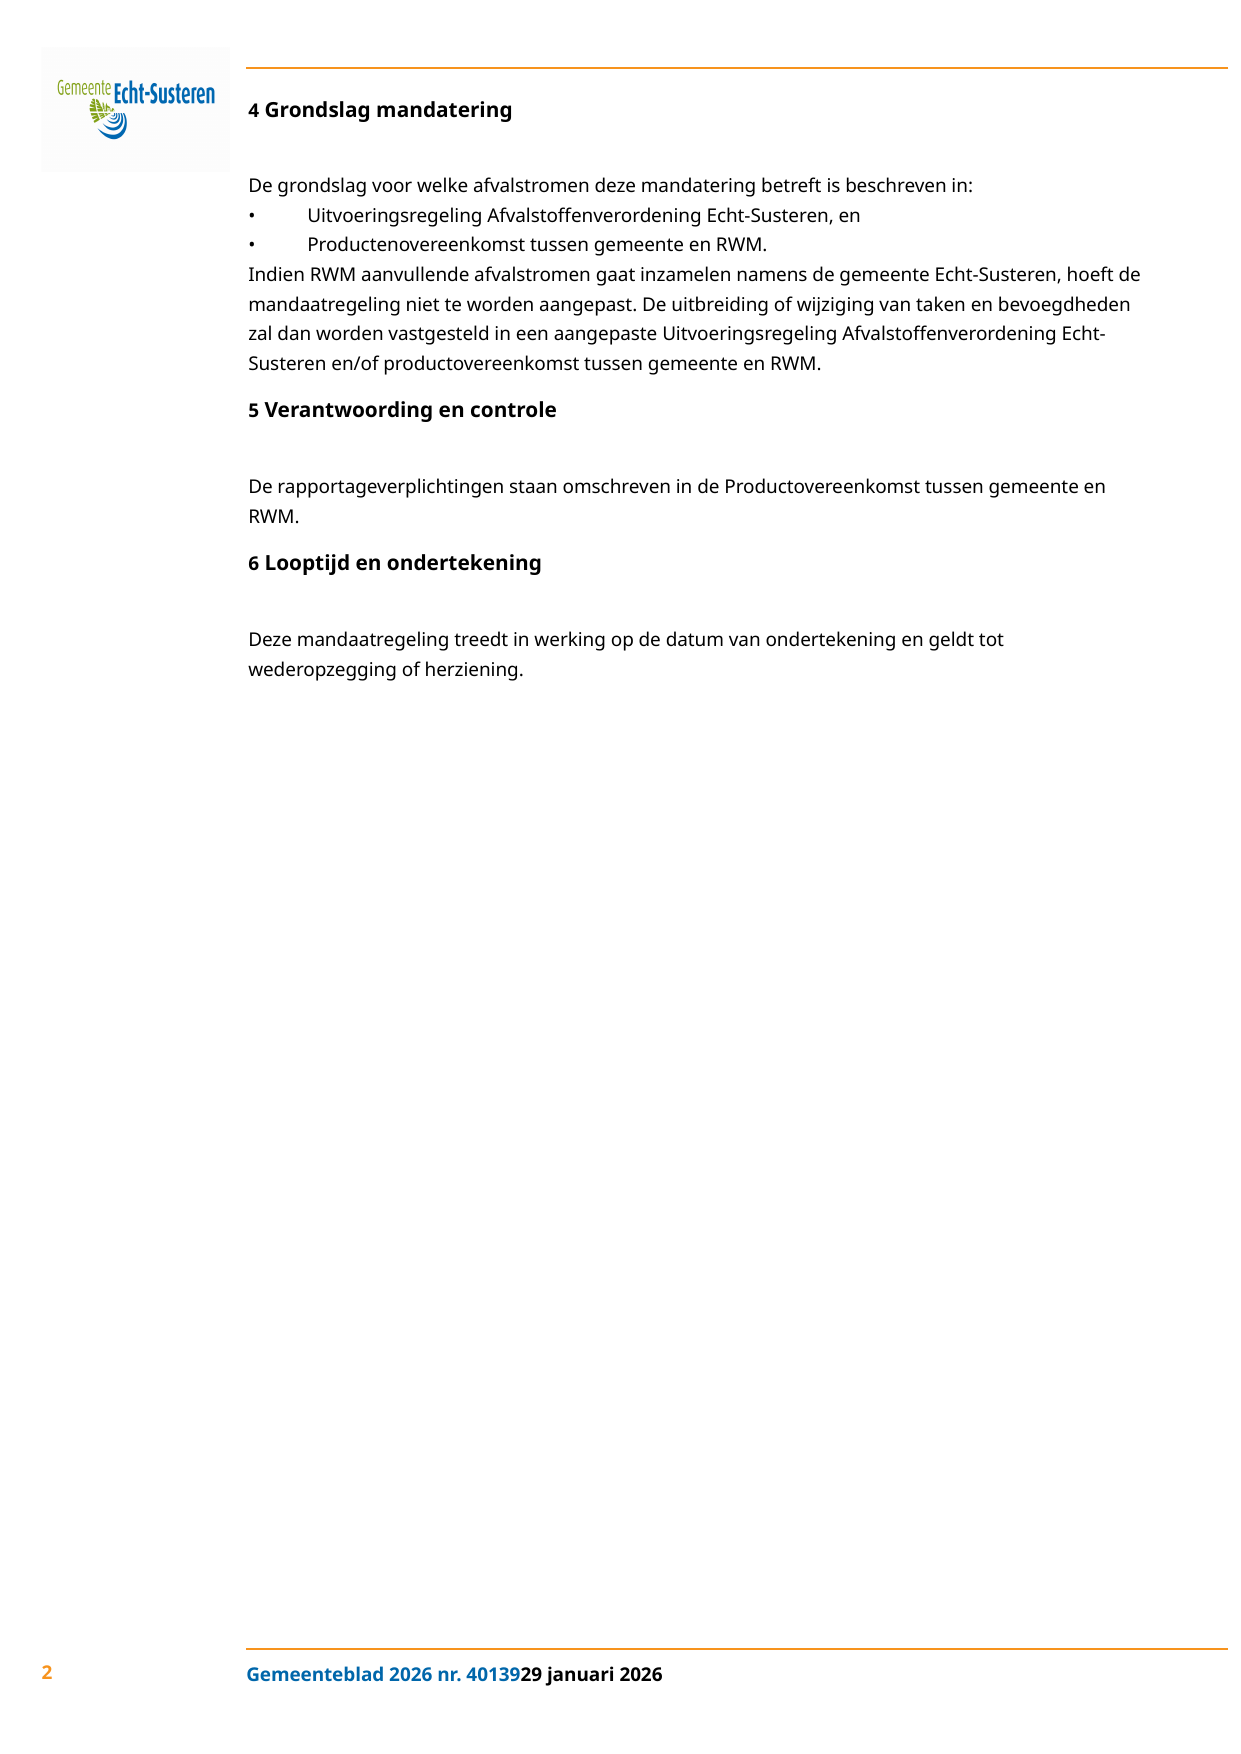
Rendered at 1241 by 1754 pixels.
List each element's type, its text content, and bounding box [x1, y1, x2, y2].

text Deze mandaatregeling treedt in werking op de datum van ondertekening en geldt tot wederopzegging of herziening. [248, 626, 1152, 682]
text De grondslag voor welke afvalstromen deze mandatering betreft is beschreven in: [248, 172, 1152, 198]
text 6 Looptijd en ondertekening [248, 548, 1152, 577]
text De rapportageverplichtingen staan omschreven in de Productovereenkomst tussen gemeente en RWM. [248, 473, 1152, 529]
list Uitvoeringsregeling Afvalstoffenverordening Echt-Susteren, en [248, 202, 1152, 228]
text 5 Verantwoording en controle [248, 396, 1152, 424]
text 4 Grondslag mandatering [248, 95, 1152, 123]
list Productenovereenkomst tussen gemeente en RWM. [248, 232, 1152, 257]
text Indien RWM aanvullende afvalstromen gaat inzamelen namens de gemeente Echt-Susteren, hoeft de mandaatregeling niet te worden aangepast. De uitbreiding of wijziging van taken en bevoegdheden zal dan worden vastgesteld in een aangepaste Uitvoeringsregeling Afvalstoffenverordening Echt-Susteren en/of productovereenkomst tussen gemeente en RWM. [248, 261, 1152, 376]
picture [41, 47, 231, 172]
